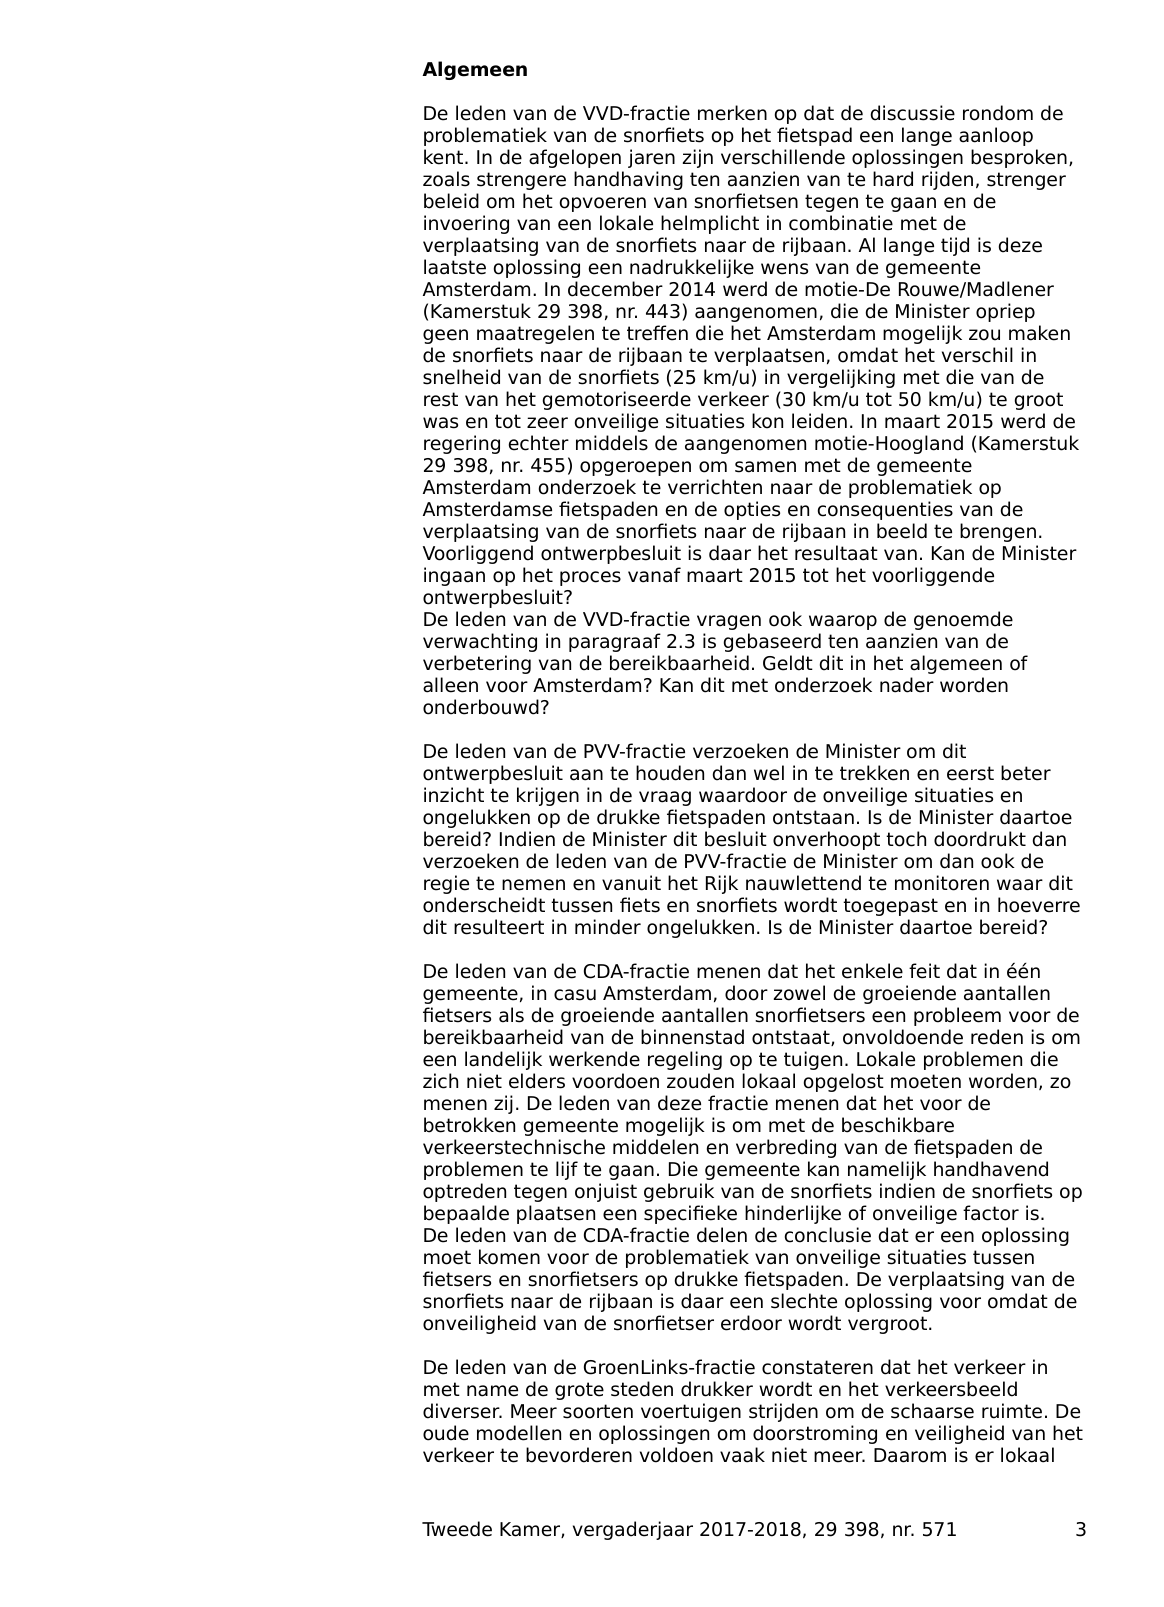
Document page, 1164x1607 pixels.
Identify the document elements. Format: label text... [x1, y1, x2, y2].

text De leden van de GroenLinks-fractie constateren dat het verkeer in met name de grote steden drukker wordt en het verkeersbeeld diverser. Meer soorten voertuigen strijden om de schaarse ruimte. De oude modellen en oplossingen om doorstroming en veiligheid van het verkeer te bevorderen voldoen vaak niet meer. Daarom is er lokaal [422, 1357, 1087, 1467]
text De leden van de VVD-fractie merken op dat de discussie rondom de problematiek van de snorfiets op het fietspad een lange aanloop kent. In de afgelopen jaren zijn verschillende oplossingen besproken, zoals strengere handhaving ten aanzien van te hard rijden, strenger beleid om het opvoeren van snorfietsen tegen te gaan en de invoering van een lokale helmplicht in combinatie met de verplaatsing van de snorfiets naar de rijbaan. Al lange tijd is deze laatste oplossing een nadrukkelijke wens van de gemeente Amsterdam. In december 2014 werd de motie-De Rouwe/Madlener (Kamerstuk 29 398, nr. 443) aangenomen, die de Minister opriep geen maatregelen te treffen die het Amsterdam mogelijk zou maken de snorfiets naar de rijbaan te verplaatsen, omdat het verschil in snelheid van de snorfiets (25 km/u) in vergelijking met die van de rest van het gemotoriseerde verkeer (30 km/u tot 50 km/u) te groot was en tot zeer onveilige situaties kon leiden. In maart 2015 werd de regering echter middels de aangenomen motie-Hoogland (Kamerstuk 29 398, nr. 455) opgeroepen om samen met de gemeente Amsterdam onderzoek te verrichten naar de problematiek op Amsterdamse fietspaden en de opties en consequenties van de verplaatsing van de snorfiets naar de rijbaan in beeld te brengen. Voorliggend ontwerpbesluit is daar het resultaat van. Kan de Minister ingaan op het proces vanaf maart 2015 tot het voorliggende ontwerpbesluit? [422, 103, 1087, 609]
text De leden van de PVV-fractie verzoeken de Minister om dit ontwerpbesluit aan te houden dan wel in te trekken en eerst beter inzicht te krijgen in de vraag waardoor de onveilige situaties en ongelukken op de drukke fietspaden ontstaan. Is de Minister daartoe bereid? Indien de Minister dit besluit onverhoopt toch doordrukt dan verzoeken de leden van de PVV-fractie de Minister om dan ook de regie te nemen en vanuit het Rijk nauwlettend te monitoren waar dit onderscheidt tussen fiets en snorfiets wordt toegepast en in hoeverre dit resulteert in minder ongelukken. Is de Minister daartoe bereid? [422, 741, 1087, 939]
text De leden van de VVD-fractie vragen ook waarop de genoemde verwachting in paragraaf 2.3 is gebaseerd ten aanzien van de verbetering van de bereikbaarheid. Geldt dit in het algemeen of alleen voor Amsterdam? Kan dit met onderzoek nader worden onderbouwd? [422, 609, 1087, 719]
text De leden van de CDA-fractie menen dat het enkele feit dat in één gemeente, in casu Amsterdam, door zowel de groeiende aantallen fietsers als de groeiende aantallen snorfietsers een probleem voor de bereikbaarheid van de binnenstad ontstaat, onvoldoende reden is om een landelijk werkende regeling op te tuigen. Lokale problemen die zich niet elders voordoen zouden lokaal opgelost moeten worden, zo menen zij. De leden van deze fractie menen dat het voor de betrokken gemeente mogelijk is om met de beschikbare verkeerstechnische middelen en verbreding van de fietspaden de problemen te lijf te gaan. Die gemeente kan namelijk handhavend optreden tegen onjuist gebruik van de snorfiets indien de snorfiets op bepaalde plaatsen een specifieke hinderlijke of onveilige factor is. [422, 961, 1087, 1224]
subtitle Algemeen [422, 59, 1087, 81]
text De leden van de CDA-fractie delen de conclusie dat er een oplossing moet komen voor de problematiek van onveilige situaties tussen fietsers en snorfietsers op drukke fietspaden. De verplaatsing van de snorfiets naar de rijbaan is daar een slechte oplossing voor omdat de onveiligheid van de snorfietser erdoor wordt vergroot. [422, 1224, 1087, 1334]
